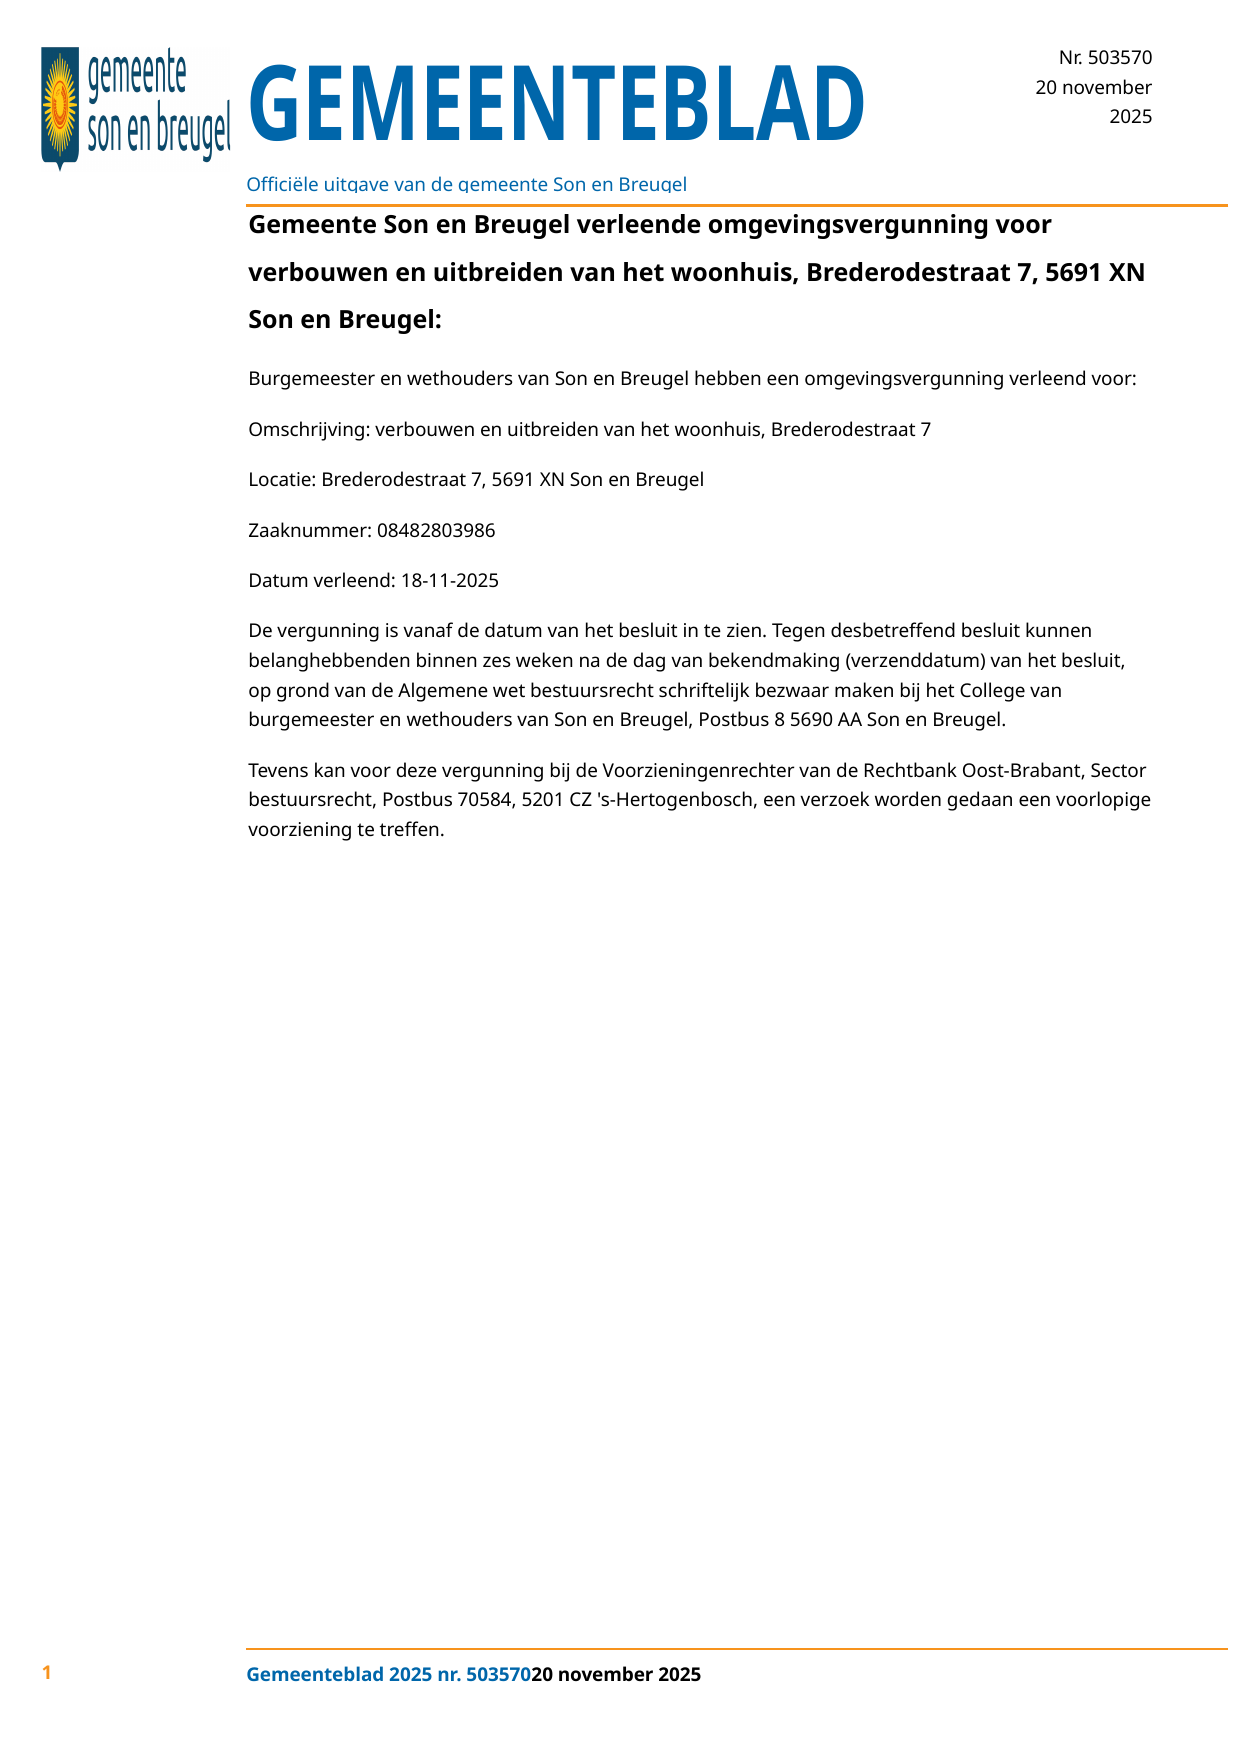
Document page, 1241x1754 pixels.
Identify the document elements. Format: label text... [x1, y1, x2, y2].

text Locatie: Brederodestraat 7, 5691 XN Son en Breugel [248, 466, 1152, 492]
text Zaaknummer: 08482803986 [248, 517, 1152, 542]
text Datum verleend: 18-11-2025 [248, 567, 1152, 593]
text Gemeente Son en Breugel verleende omgevingsvergunning voor verbouwen en uitbreiden van het woonhuis, Brederodestraat 7, 5691 XN Son en Breugel: [248, 207, 1152, 336]
text Tevens kan voor deze vergunning bij de Voorzieningenrechter van de Rechtbank Oost-Brabant, Sector bestuursrecht, Postbus 70584, 5201 CZ 's-Hertogenbosch, een verzoek worden gedaan een voorlopige voorziening te treffen. [248, 757, 1152, 842]
text Burgemeester en wethouders van Son en Breugel hebben een omgevingsvergunning verleend voor: [248, 366, 1152, 391]
text Omschrijving: verbouwen en uitbreiden van het woonhuis, Brederodestraat 7 [248, 416, 1152, 442]
picture [41, 47, 231, 172]
text De vergunning is vanaf de datum van het besluit in te zien. Tegen desbetreffend besluit kunnen belanghebbenden binnen zes weken na de dag van bekendmaking (verzenddatum) van het besluit, op grond van de Algemene wet bestuursrecht schriftelijk bezwaar maken bij het College van burgemeester en wethouders van Son en Breugel, Postbus 8 5690 AA Son en Breugel. [248, 618, 1152, 732]
